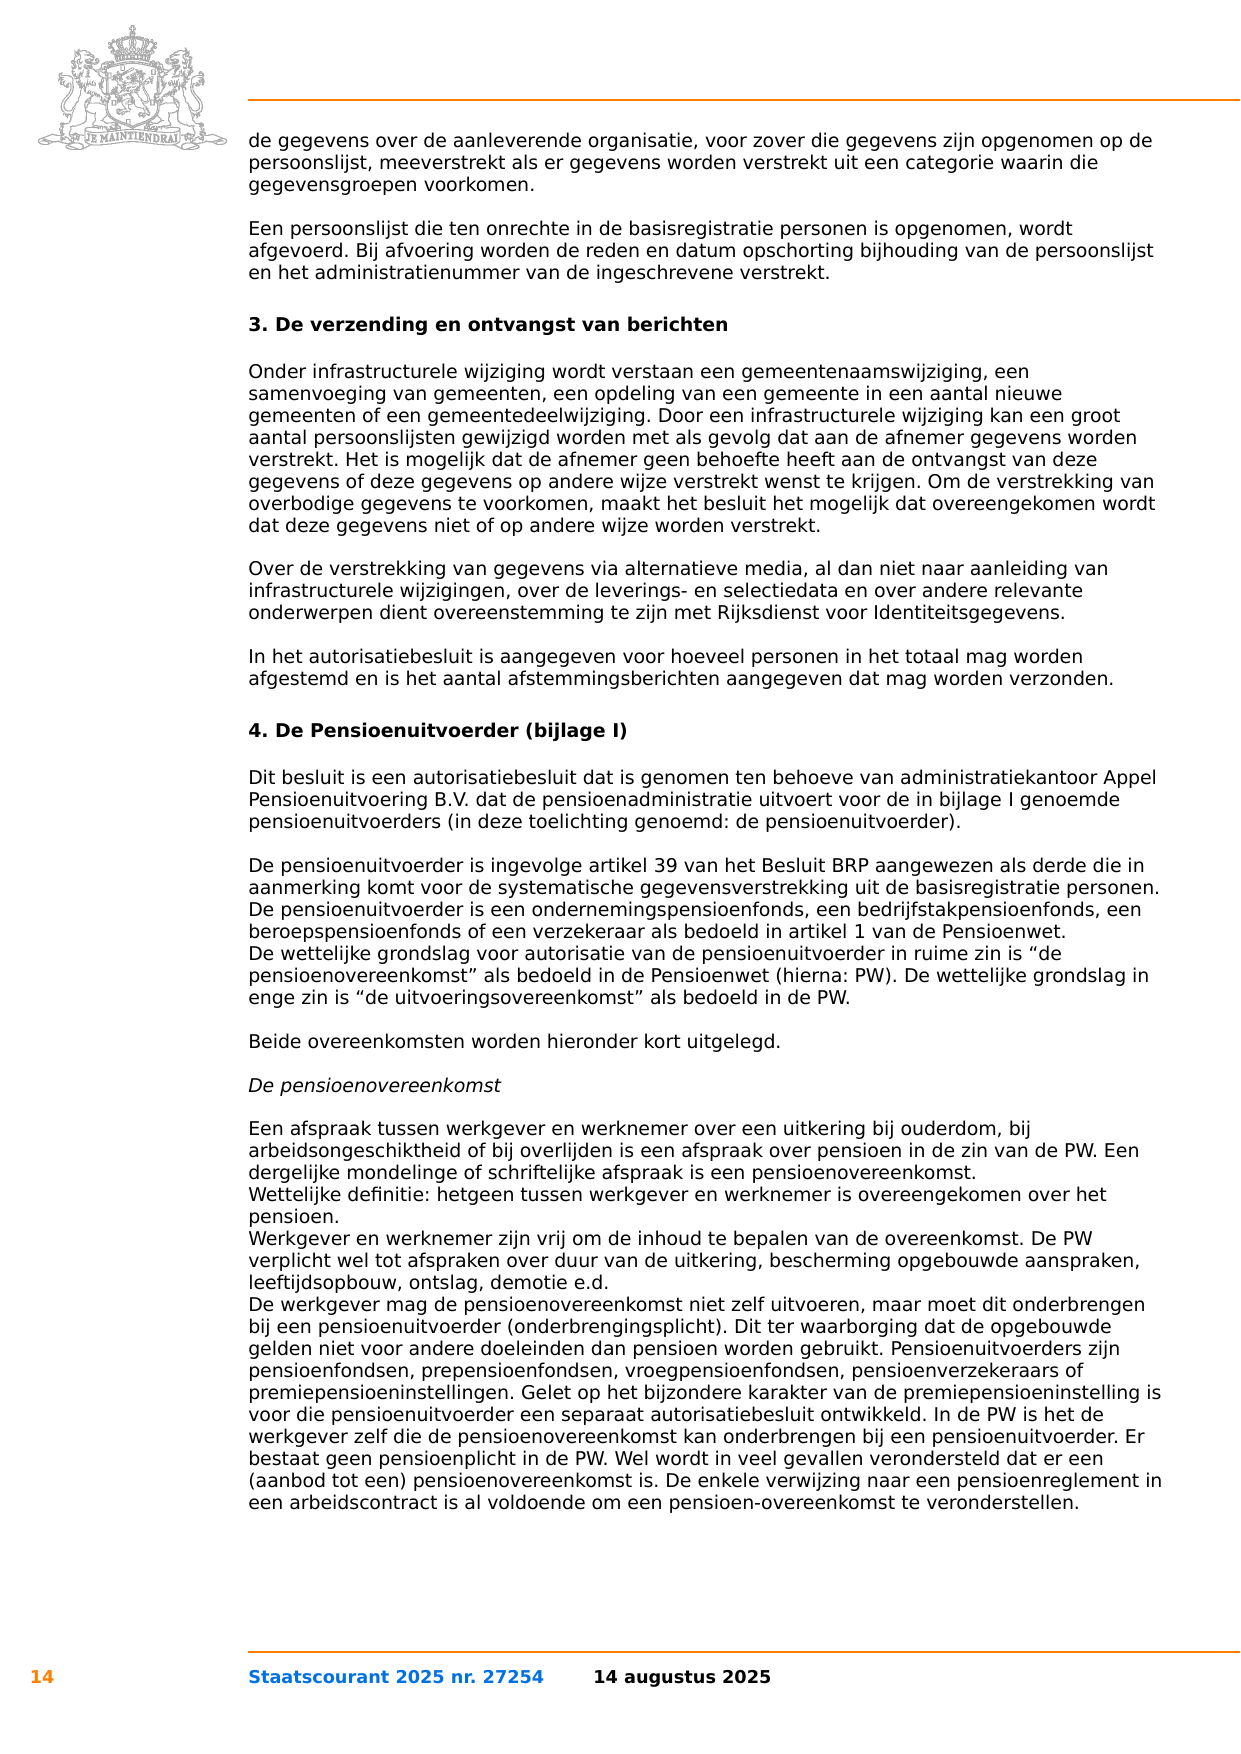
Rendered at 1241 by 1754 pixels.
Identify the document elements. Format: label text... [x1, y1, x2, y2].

text Een afspraak tussen werkgever en werknemer over een uitkering bij ouderdom, bij arbeidsongeschiktheid of bij overlijden is een afspraak over pensioen in de zin van de PW. Een dergelijke mondelinge of schriftelijke afspraak is een pensioenovereenkomst. [248, 1118, 1163, 1184]
text In het autorisatiebesluit is aangegeven voor hoeveel personen in het totaal mag worden afgestemd en is het aantal afstemmingsberichten aangegeven dat mag worden verzonden. [248, 646, 1163, 690]
subtitle 3. De verzending en ontvangst van berichten [248, 314, 1163, 336]
text Werkgever en werknemer zijn vrij om de inhoud te bepalen van de overeenkomst. De PW verplicht wel tot afspraken over duur van de uitkering, bescherming opgebouwde aanspraken, leeftijdsopbouw, ontslag, demotie e.d. [248, 1228, 1163, 1294]
text Beide overeenkomsten worden hieronder kort uitgelegd. [248, 1031, 1163, 1053]
text Een persoonslijst die ten onrechte in de basisregistratie personen is opgenomen, wordt afgevoerd. Bij afvoering worden de reden en datum opschorting bijhouding van de persoonslijst en het administratienummer van de ingeschrevene verstrekt. [248, 218, 1163, 284]
text De werkgever mag de pensioenovereenkomst niet zelf uitvoeren, maar moet dit onderbrengen bij een pensioenuitvoerder (onderbrengingsplicht). Dit ter waarborging dat de opgebouwde gelden niet voor andere doeleinden dan pensioen worden gebruikt. Pensioenuitvoerders zijn pensioenfondsen, prepensioenfondsen, vroegpensioenfondsen, pensioenverzekeraars of premiepensioeninstellingen. Gelet op het bijzondere karakter van de premiepensioeninstelling is voor die pensioenuitvoerder een separaat autorisatiebesluit ontwikkeld. In de PW is het de werkgever zelf die de pensioenovereenkomst kan onderbrengen bij een pensioenuitvoerder. Er bestaat geen pensioenplicht in de PW. Wel wordt in veel gevallen verondersteld dat er een (aanbod tot een) pensioenovereenkomst is. De enkele verwijzing naar een pensioenreglement in een arbeidscontract is al voldoende om een pensioen-overeenkomst te veronderstellen. [248, 1294, 1163, 1514]
subtitle 4. De Pensioenuitvoerder (bijlage I) [248, 720, 1163, 742]
text Wettelijke definitie: hetgeen tussen werkgever en werknemer is overeengekomen over het pensioen. [248, 1184, 1163, 1228]
subtitle De pensioenovereenkomst [248, 1074, 1163, 1096]
text Dit besluit is een autorisatiebesluit dat is genomen ten behoeve van administratiekantoor Appel Pensioenuitvoering B.V. dat de pensioenadministratie uitvoert voor de in bijlage I genoemde pensioenuitvoerders (in deze toelichting genoemd: de pensioenuitvoerder). [248, 767, 1163, 833]
text De pensioenuitvoerder is een ondernemingspensioenfonds, een bedrijfstakpensioenfonds, een beroepspensioenfonds of een verzekeraar als bedoeld in artikel 1 van de Pensioenwet. [248, 899, 1163, 943]
text Onder infrastructurele wijziging wordt verstaan een gemeentenaamswijziging, een samenvoeging van gemeenten, een opdeling van een gemeente in een aantal nieuwe gemeenten of een gemeentedeelwijziging. Door een infrastructurele wijziging kan een groot aantal persoonslijsten gewijzigd worden met als gevolg dat aan de afnemer gegevens worden verstrekt. Het is mogelijk dat de afnemer geen behoefte heeft aan de ontvangst van deze gegevens of deze gegevens op andere wijze verstrekt wenst te krijgen. Om de verstrekking van overbodige gegevens te voorkomen, maakt het besluit het mogelijk dat overeengekomen wordt dat deze gegevens niet of op andere wijze worden verstrekt. [248, 361, 1163, 536]
text de gegevens over de aanleverende organisatie, voor zover die gegevens zijn opgenomen op de persoonslijst, meeverstrekt als er gegevens worden verstrekt uit een categorie waarin die gegevensgroepen voorkomen. [248, 130, 1163, 196]
picture [38, 25, 227, 150]
text De wettelijke grondslag voor autorisatie van de pensioenuitvoerder in ruime zin is “de pensioenovereenkomst” als bedoeld in de Pensioenwet (hierna: PW). De wettelijke grondslag in enge zin is “de uitvoeringsovereenkomst” als bedoeld in de PW. [248, 943, 1163, 1009]
text Over de verstrekking van gegevens via alternatieve media, al dan niet naar aanleiding van infrastructurele wijzigingen, over de leverings- en selectiedata en over andere relevante onderwerpen dient overeenstemming te zijn met Rijksdienst voor Identiteitsgegevens. [248, 558, 1163, 624]
text De pensioenuitvoerder is ingevolge artikel 39 van het Besluit BRP aangewezen als derde die in aanmerking komt voor de systematische gegevensverstrekking uit de basisregistratie personen. [248, 855, 1163, 899]
